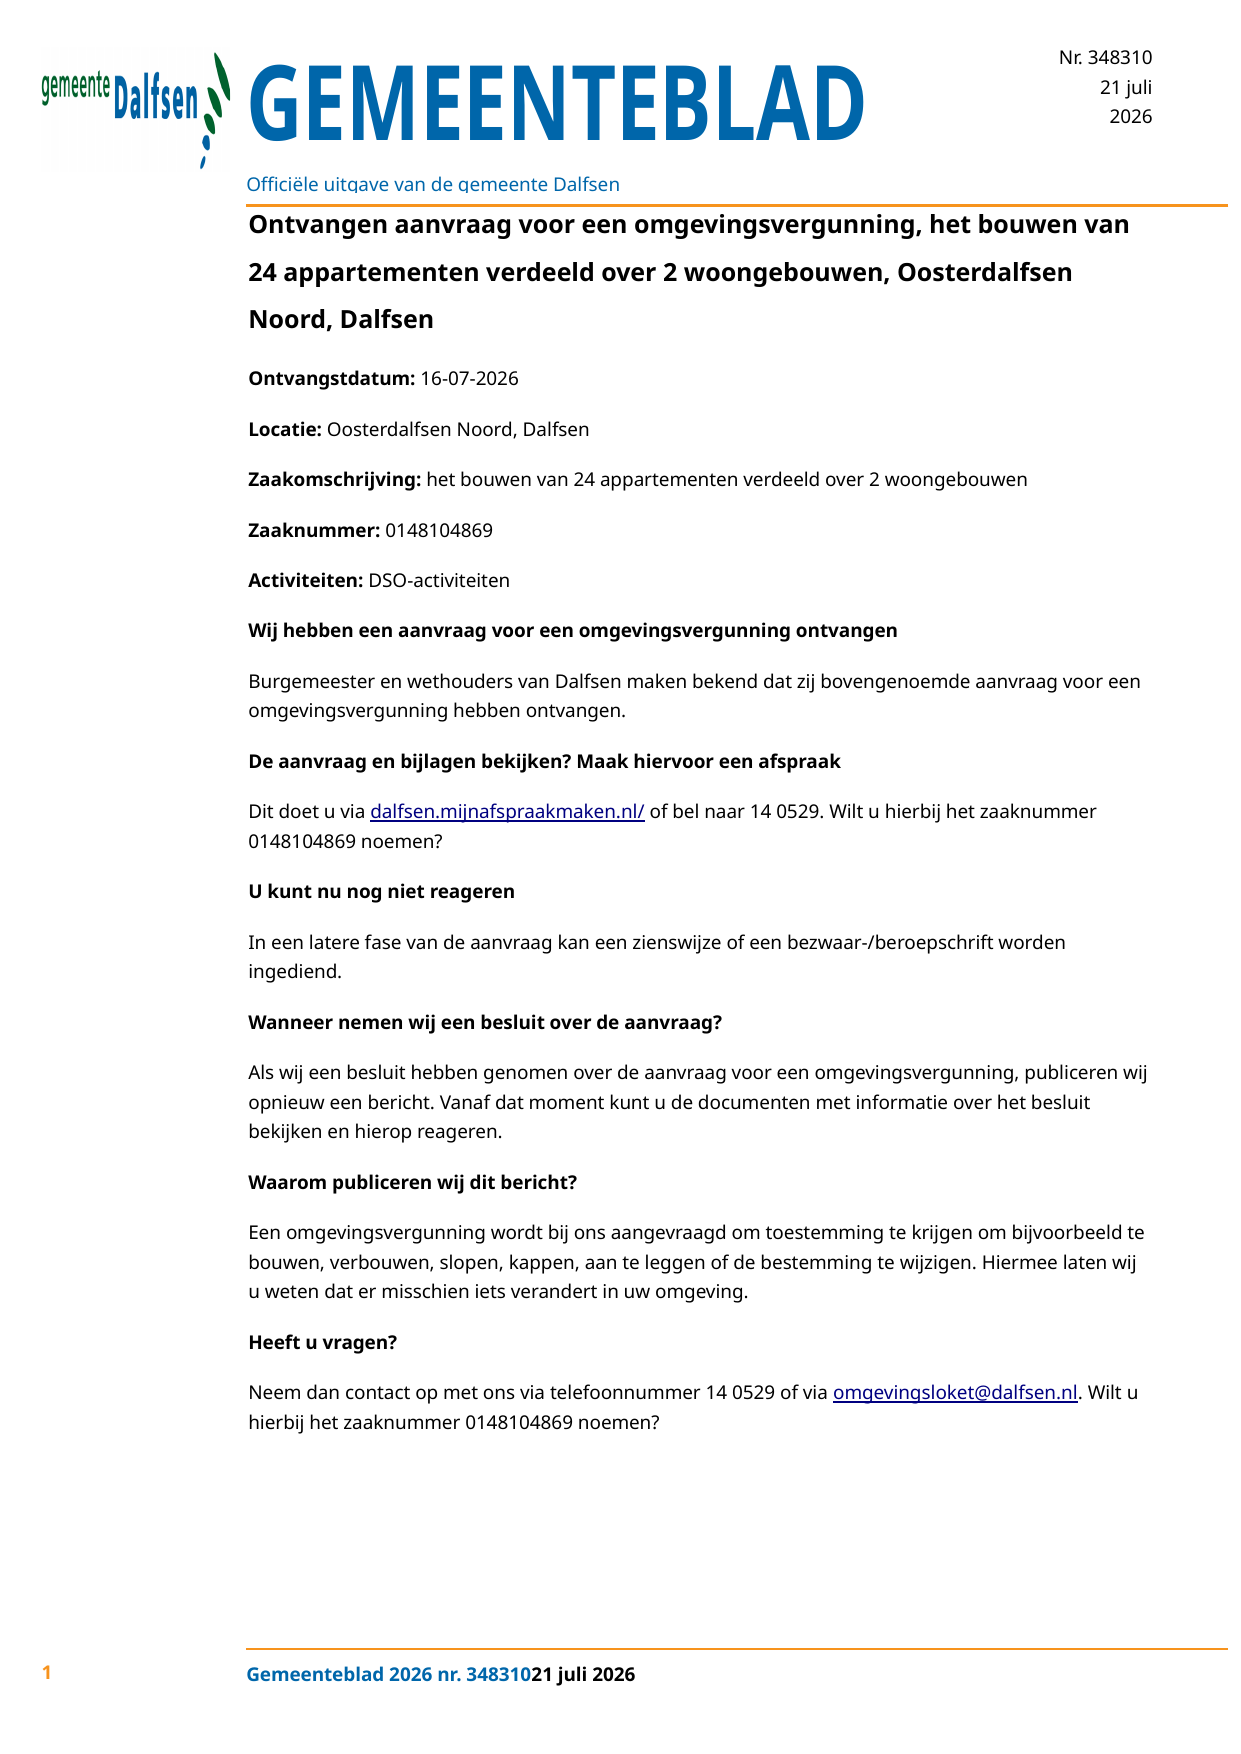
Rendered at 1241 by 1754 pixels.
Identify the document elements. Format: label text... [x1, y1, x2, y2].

text Activiteiten: DSO-activiteiten [248, 567, 1152, 593]
text Zaaknummer: 0148104869 [248, 517, 1152, 542]
text Een omgevingsvergunning wordt bij ons aangevraagd om toestemming te krijgen om bijvoorbeeld te bouwen, verbouwen, slopen, kappen, aan te leggen of de bestemming te wijzigen. Hiermee laten wij u weten dat er misschien iets verandert in uw omgeving. [248, 1219, 1152, 1304]
text Ontvangen aanvraag voor een omgevingsvergunning, het bouwen van 24 appartementen verdeeld over 2 woongebouwen, Oosterdalfsen Noord, Dalfsen [248, 207, 1152, 336]
text Burgemeester en wethouders van Dalfsen maken bekend dat zij bovengenoemde aanvraag voor een omgevingsvergunning hebben ontvangen. [248, 668, 1152, 723]
text U kunt nu nog niet reageren [248, 878, 1152, 904]
text Wanneer nemen wij een besluit over de aanvraag? [248, 1009, 1152, 1034]
text In een latere fase van de aanvraag kan een zienswijze of een bezwaar-/beroepschrift worden ingediend. [248, 929, 1152, 984]
text Als wij een besluit hebben genomen over de aanvraag voor een omgevingsvergunning, publiceren wij opnieuw een bericht. Vanaf dat moment kunt u de documenten met informatie over het besluit bekijken en hierop reageren. [248, 1059, 1152, 1144]
text Zaakomschrijving: het bouwen van 24 appartementen verdeeld over 2 woongebouwen [248, 466, 1152, 492]
text Locatie: Oosterdalfsen Noord, Dalfsen [248, 416, 1152, 442]
text Wij hebben een aanvraag voor een omgevingsvergunning ontvangen [248, 618, 1152, 643]
text Waarom publiceren wij dit bericht? [248, 1169, 1152, 1194]
text De aanvraag en bijlagen bekijken? Maak hiervoor een afspraak [248, 748, 1152, 774]
picture [41, 47, 231, 172]
text Heeft u vragen? [248, 1329, 1152, 1354]
text Ontvangstdatum: 16-07-2026 [248, 366, 1152, 391]
text Neem dan contact op met ons via telefoonnummer 14 0529 of via omgevingsloket@dalfsen.nl. Wilt u hierbij het zaaknummer 0148104869 noemen? [248, 1379, 1152, 1434]
text Dit doet u via dalfsen.mijnafspraakmaken.nl/ of bel naar 14 0529. Wilt u hierbij het zaaknummer 0148104869 noemen? [248, 798, 1152, 854]
